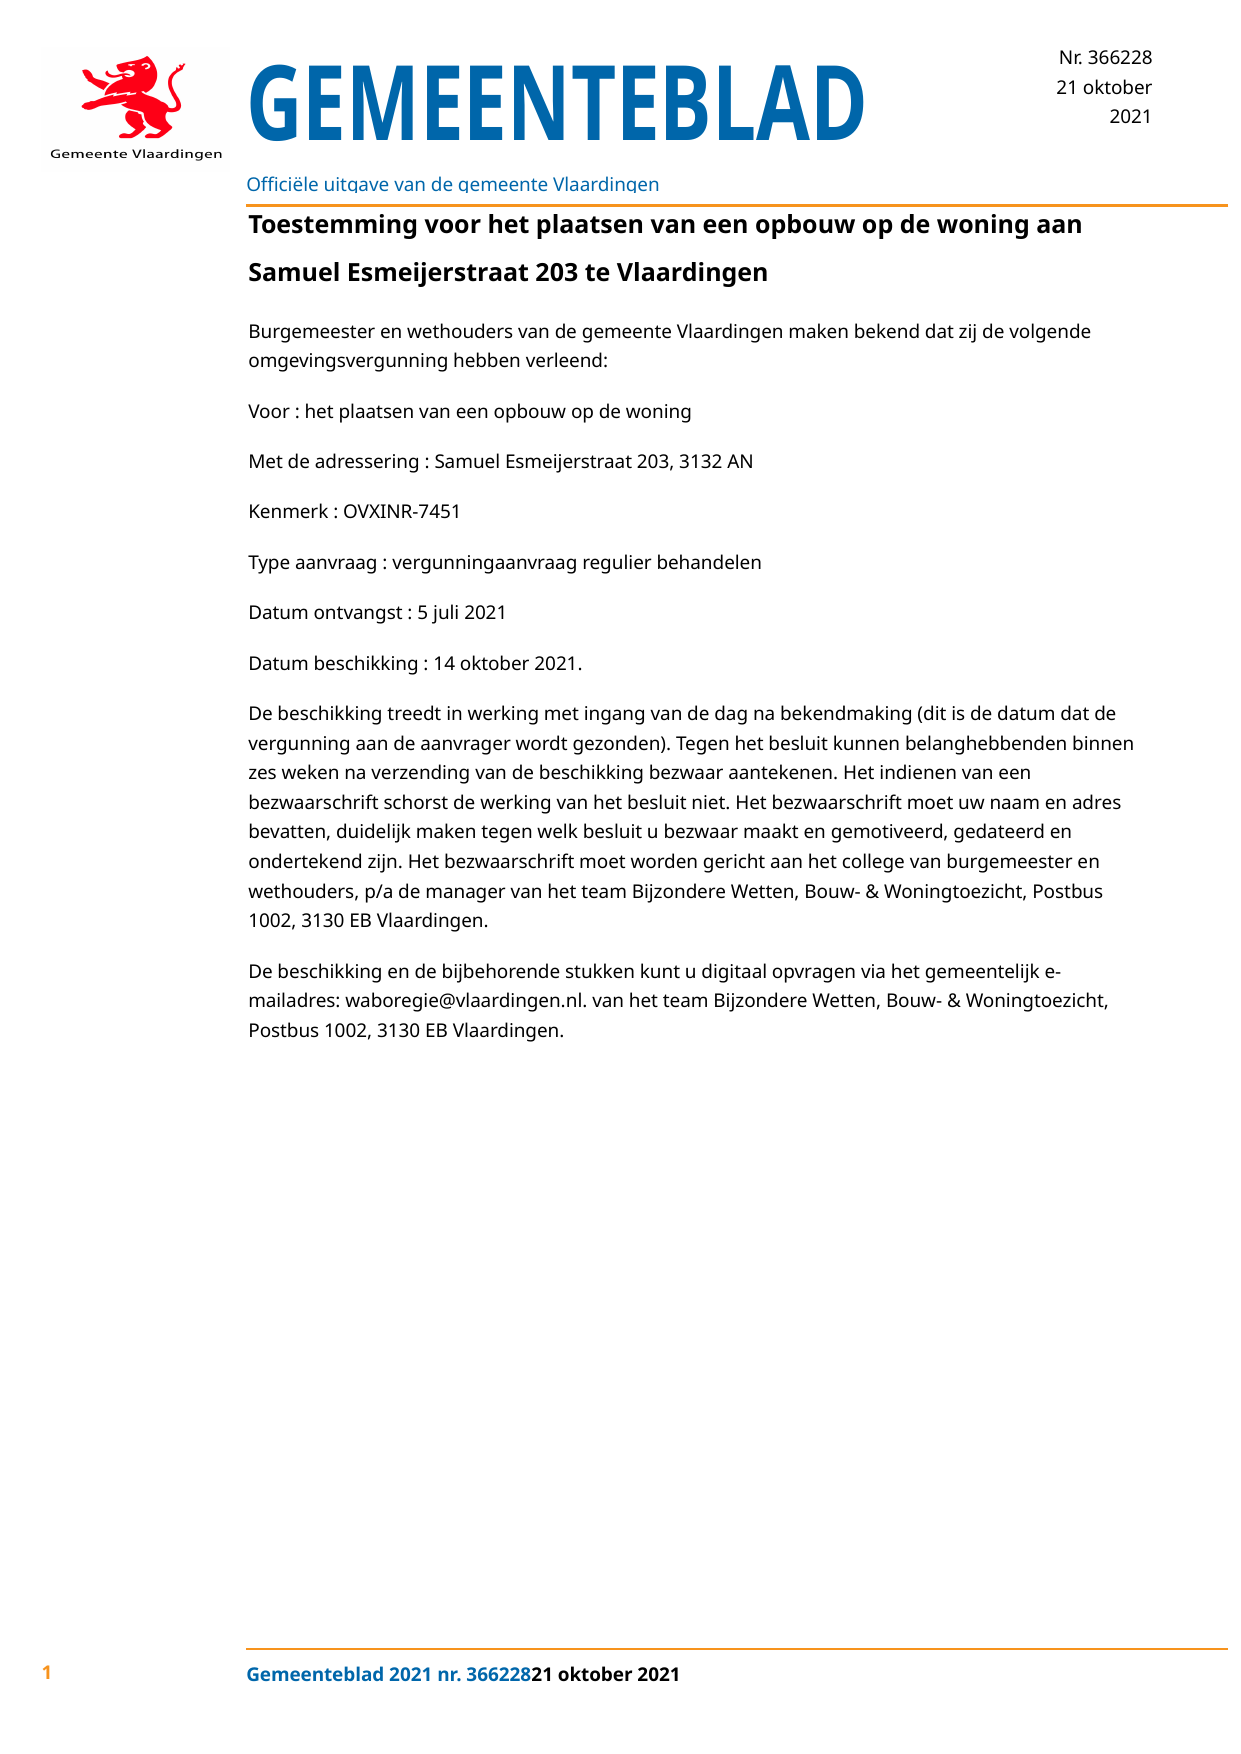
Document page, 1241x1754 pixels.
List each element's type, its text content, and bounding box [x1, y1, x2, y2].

text Burgemeester en wethouders van de gemeente Vlaardingen maken bekend dat zij de volgende omgevingsvergunning hebben verleend: [248, 318, 1152, 373]
text Met de adressering : Samuel Esmeijerstraat 203, 3132 AN [248, 448, 1152, 474]
text Datum beschikking : 14 oktober 2021. [248, 650, 1152, 676]
text Type aanvraag : vergunningaanvraag regulier behandelen [248, 549, 1152, 575]
text De beschikking en de bijbehorende stukken kunt u digitaal opvragen via het gemeentelijk e-mailadres: waboregie@vlaardingen.nl. van het team Bijzondere Wetten, Bouw- & Woningtoezicht, Postbus 1002, 3130 EB Vlaardingen. [248, 958, 1152, 1043]
text De beschikking treedt in werking met ingang van de dag na bekendmaking (dit is de datum dat de vergunning aan de aanvrager wordt gezonden). Tegen het besluit kunnen belanghebbenden binnen zes weken na verzending van de beschikking bezwaar aantekenen. Het indienen van een bezwaarschrift schorst de werking van het besluit niet. Het bezwaarschrift moet uw naam en adres bevatten, duidelijk maken tegen welk besluit u bezwaar maakt en gemotiveerd, gedateerd en ondertekend zijn. Het bezwaarschrift moet worden gericht aan het college van burgemeester en wethouders, p/a de manager van het team Bijzondere Wetten, Bouw- & Woningtoezicht, Postbus 1002, 3130 EB Vlaardingen. [248, 700, 1152, 933]
text Datum ontvangst : 5 juli 2021 [248, 599, 1152, 625]
picture [41, 47, 231, 172]
text Voor : het plaatsen van een opbouw op de woning [248, 398, 1152, 424]
text Toestemming voor het plaatsen van een opbouw op de woning aan Samuel Esmeijerstraat 203 te Vlaardingen [248, 207, 1152, 288]
text Kenmerk : OVXINR-7451 [248, 499, 1152, 524]
